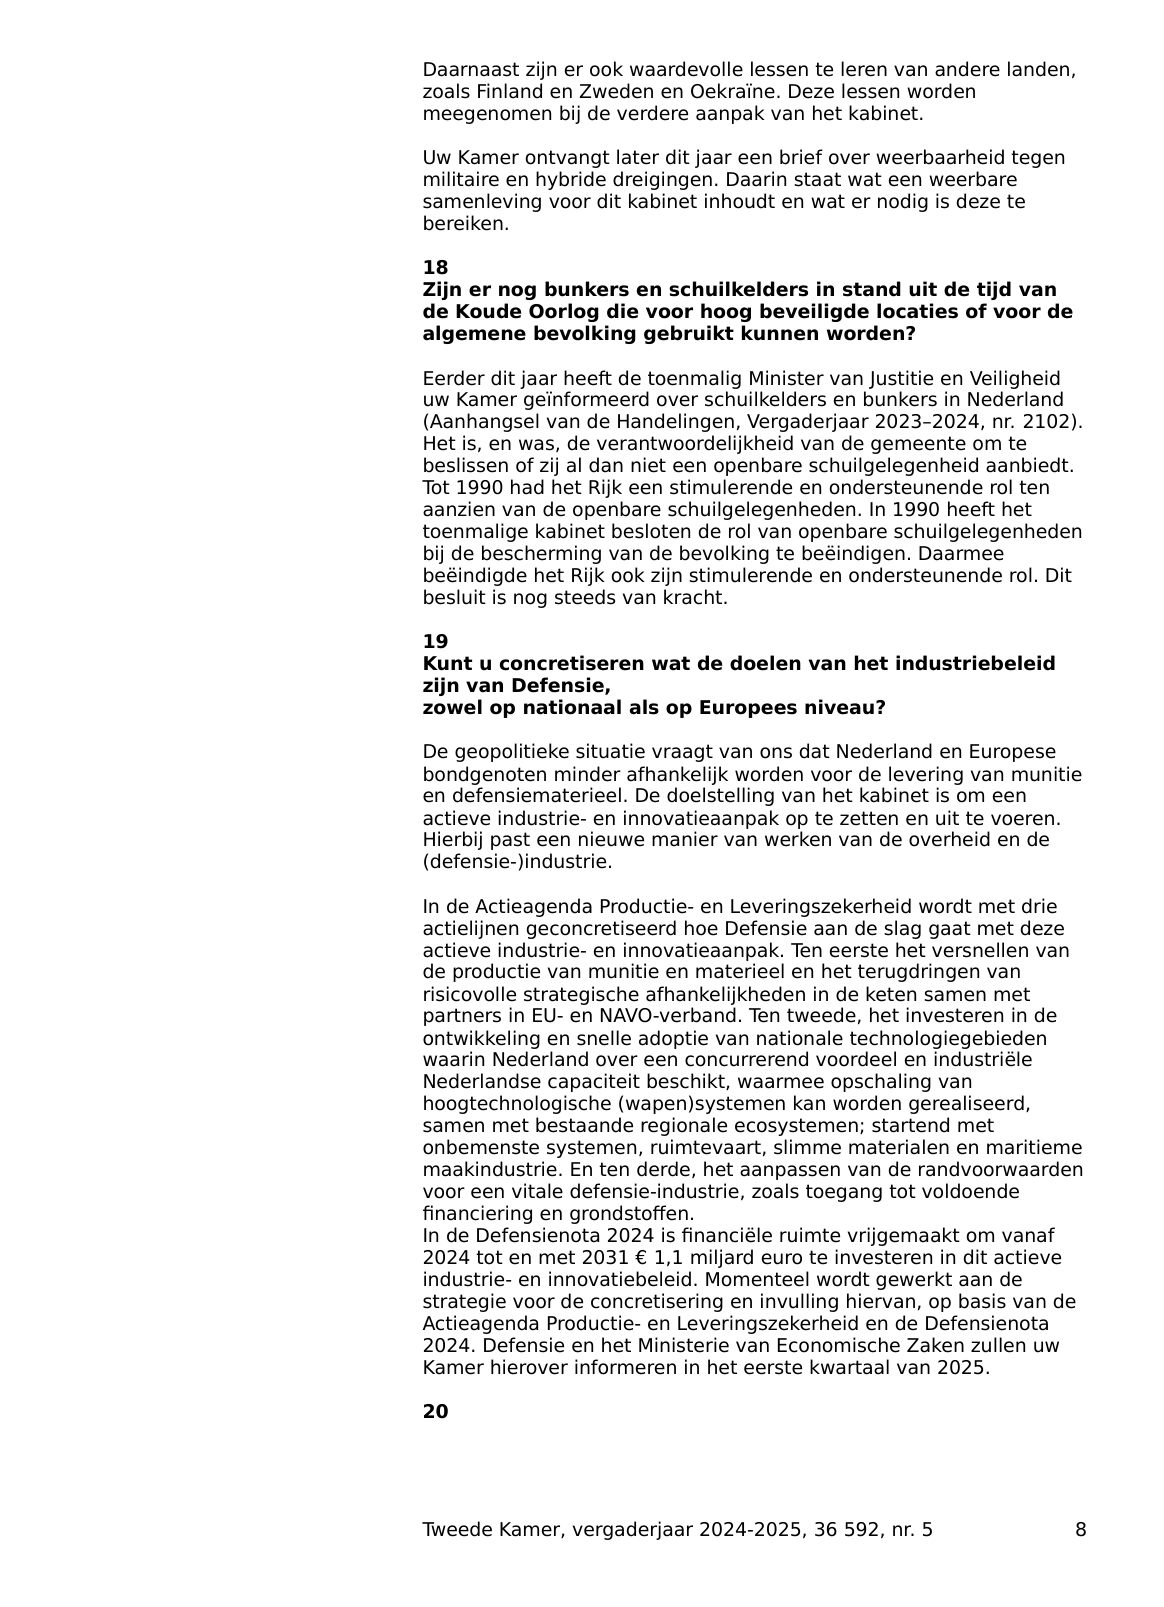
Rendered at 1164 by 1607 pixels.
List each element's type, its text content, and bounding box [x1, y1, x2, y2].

text Daarnaast zijn er ook waardevolle lessen te leren van andere landen, zoals Finland en Zweden en Oekraïne. Deze lessen worden meegenomen bij de verdere aanpak van het kabinet. [422, 59, 1087, 125]
text Kunt u concretiseren wat de doelen van het industriebeleid zijn van Defensie, [422, 653, 1087, 697]
text zowel op nationaal als op Europees niveau? [422, 697, 1087, 719]
text 19 [422, 631, 1087, 653]
text 20 [422, 1401, 1087, 1423]
text Eerder dit jaar heeft de toenmalig Minister van Justitie en Veiligheid uw Kamer geïnformeerd over schuilkelders en bunkers in Nederland (Aanhangsel van de Handelingen, Vergaderjaar 2023–2024, nr. 2102). Het is, en was, de verantwoordelijkheid van de gemeente om te beslissen of zij al dan niet een openbare schuilgelegenheid aanbiedt. Tot 1990 had het Rijk een stimulerende en ondersteunende rol ten aanzien van de openbare schuilgelegenheden. In 1990 heeft het toenmalige kabinet besloten de rol van openbare schuilgelegenheden bij de bescherming van de bevolking te beëindigen. Daarmee beëindigde het Rijk ook zijn stimulerende en ondersteunende rol. Dit besluit is nog steeds van kracht. [422, 367, 1087, 609]
text De geopolitieke situatie vraagt van ons dat Nederland en Europese bondgenoten minder afhankelijk worden voor de levering van munitie en defensiematerieel. De doelstelling van het kabinet is om een actieve industrie- en innovatieaanpak op te zetten en uit te voeren. Hierbij past een nieuwe manier van werken van de overheid en de (defensie-)industrie. [422, 741, 1087, 873]
text In de Defensienota 2024 is financiële ruimte vrijgemaakt om vanaf 2024 tot en met 2031 € 1,1 miljard euro te investeren in dit actieve industrie- en innovatiebeleid. Momenteel wordt gewerkt aan de strategie voor de concretisering en invulling hiervan, op basis van de Actieagenda Productie- en Leveringszekerheid en de Defensienota 2024. Defensie en het Ministerie van Economische Zaken zullen uw Kamer hierover informeren in het eerste kwartaal van 2025. [422, 1225, 1087, 1379]
text Zijn er nog bunkers en schuilkelders in stand uit de tijd van de Koude Oorlog die voor hoog beveiligde locaties of voor de algemene bevolking gebruikt kunnen worden? [422, 279, 1087, 345]
text In de Actieagenda Productie- en Leveringszekerheid wordt met drie actielijnen geconcretiseerd hoe Defensie aan de slag gaat met deze actieve industrie- en innovatieaanpak. Ten eerste het versnellen van de productie van munitie en materieel en het terugdringen van risicovolle strategische afhankelijkheden in de keten samen met partners in EU- en NAVO-verband. Ten tweede, het investeren in de ontwikkeling en snelle adoptie van nationale technologiegebieden waarin Nederland over een concurrerend voordeel en industriële Nederlandse capaciteit beschikt, waarmee opschaling van hoogtechnologische (wapen)systemen kan worden gerealiseerd, samen met bestaande regionale ecosystemen; startend met onbemenste systemen, ruimtevaart, slimme materialen en maritieme maakindustrie. En ten derde, het aanpassen van de randvoorwaarden voor een vitale defensie-industrie, zoals toegang tot voldoende financiering en grondstoffen. [422, 896, 1087, 1225]
text Uw Kamer ontvangt later dit jaar een brief over weerbaarheid tegen militaire en hybride dreigingen. Daarin staat wat een weerbare samenleving voor dit kabinet inhoudt en wat er nodig is deze te bereiken. [422, 147, 1087, 235]
text 18 [422, 257, 1087, 279]
